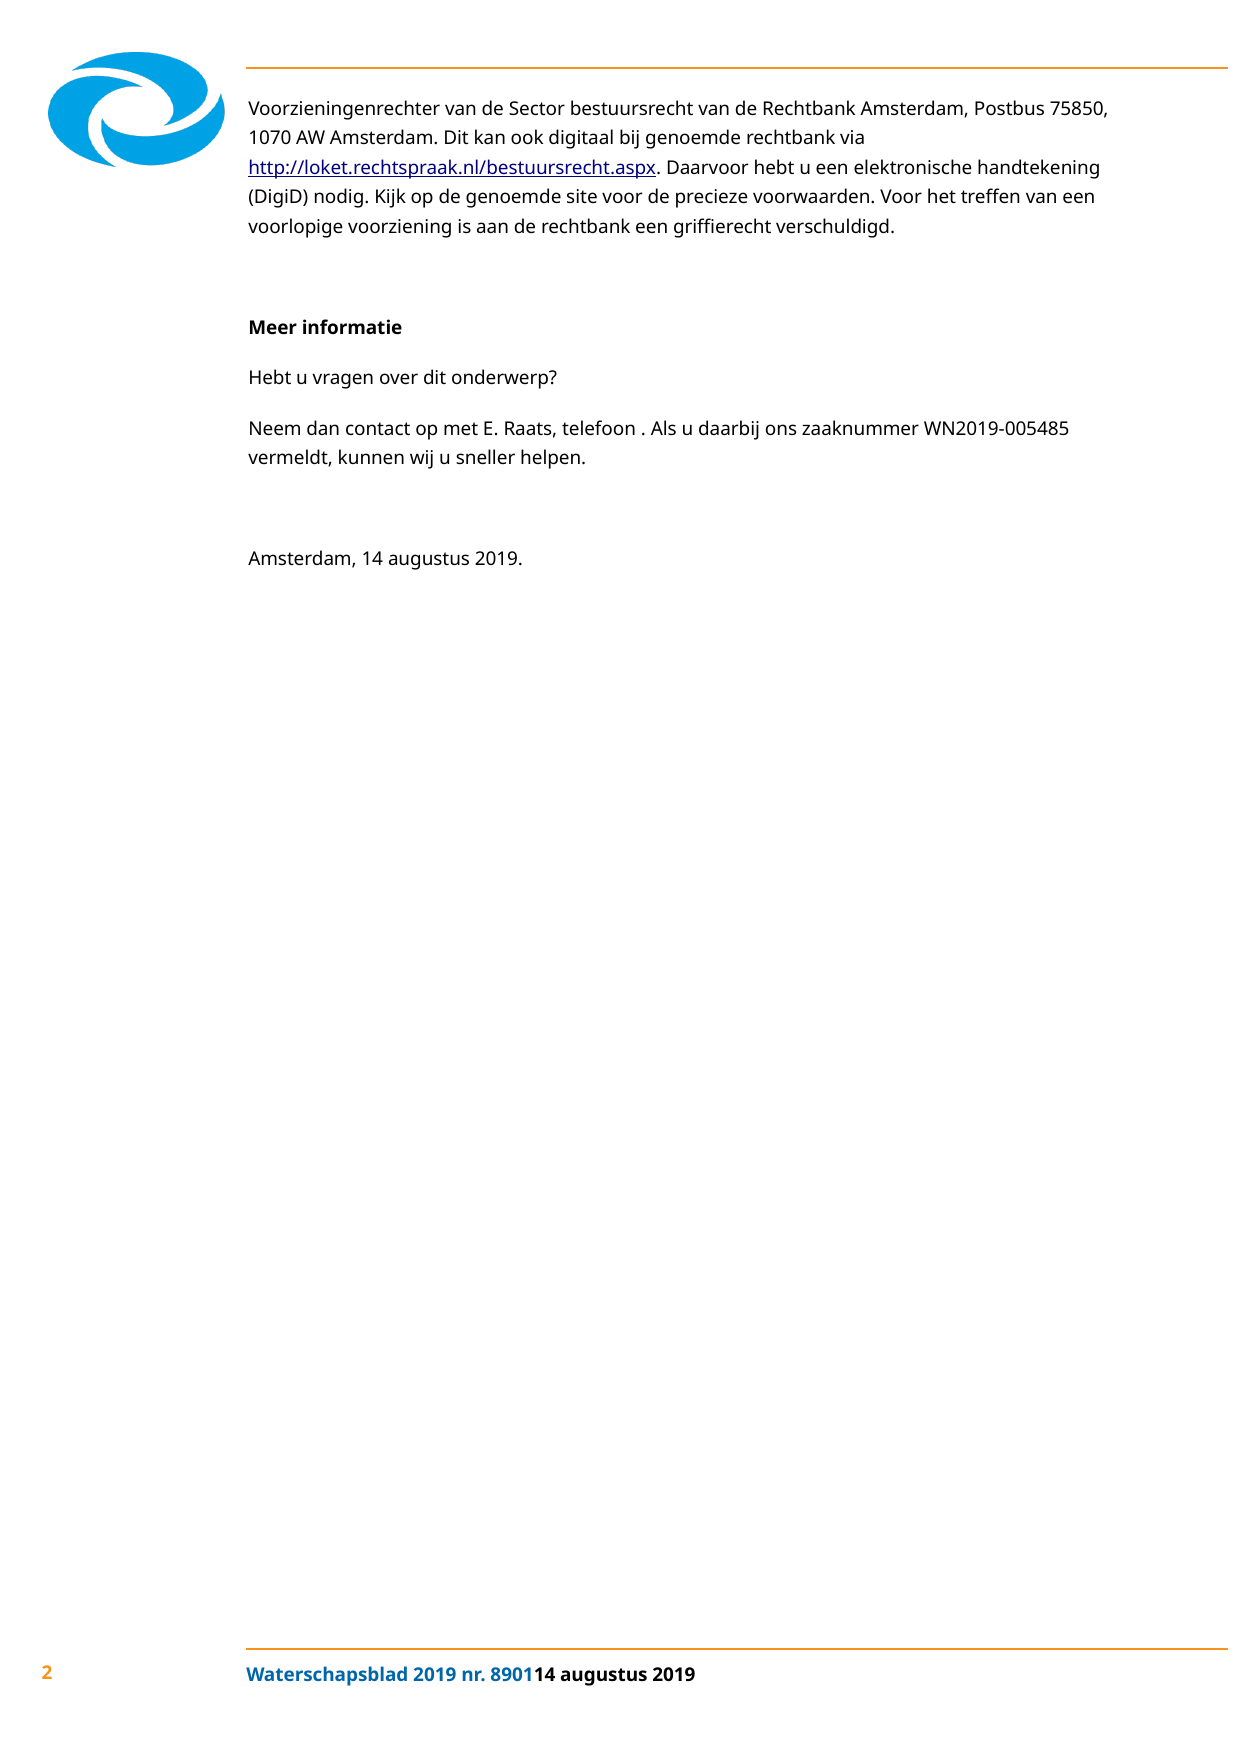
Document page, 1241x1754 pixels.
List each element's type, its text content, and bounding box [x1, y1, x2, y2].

text Amsterdam, 14 augustus 2019. [248, 545, 1152, 571]
text Hebt u vragen over dit onderwerp? [248, 364, 1152, 390]
picture [41, 47, 231, 172]
text Meer informatie [248, 314, 1152, 340]
text Neem dan contact op met E. Raats, telefoon . Als u daarbij ons zaaknummer WN2019-005485 vermeldt, kunnen wij u sneller helpen. [248, 415, 1152, 470]
text Voorzieningenrechter van de Sector bestuursrecht van de Rechtbank Amsterdam, Postbus 75850, 1070 AW Amsterdam. Dit kan ook digitaal bij genoemde rechtbank via http://loket.rechtspraak.nl/bestuursrecht.aspx. Daarvoor hebt u een elektronische handtekening (DigiD) nodig. Kijk op de genoemde site voor de precieze voorwaarden. Voor het treffen van een voorlopige voorziening is aan de rechtbank een griffierecht verschuldigd. [248, 95, 1152, 239]
